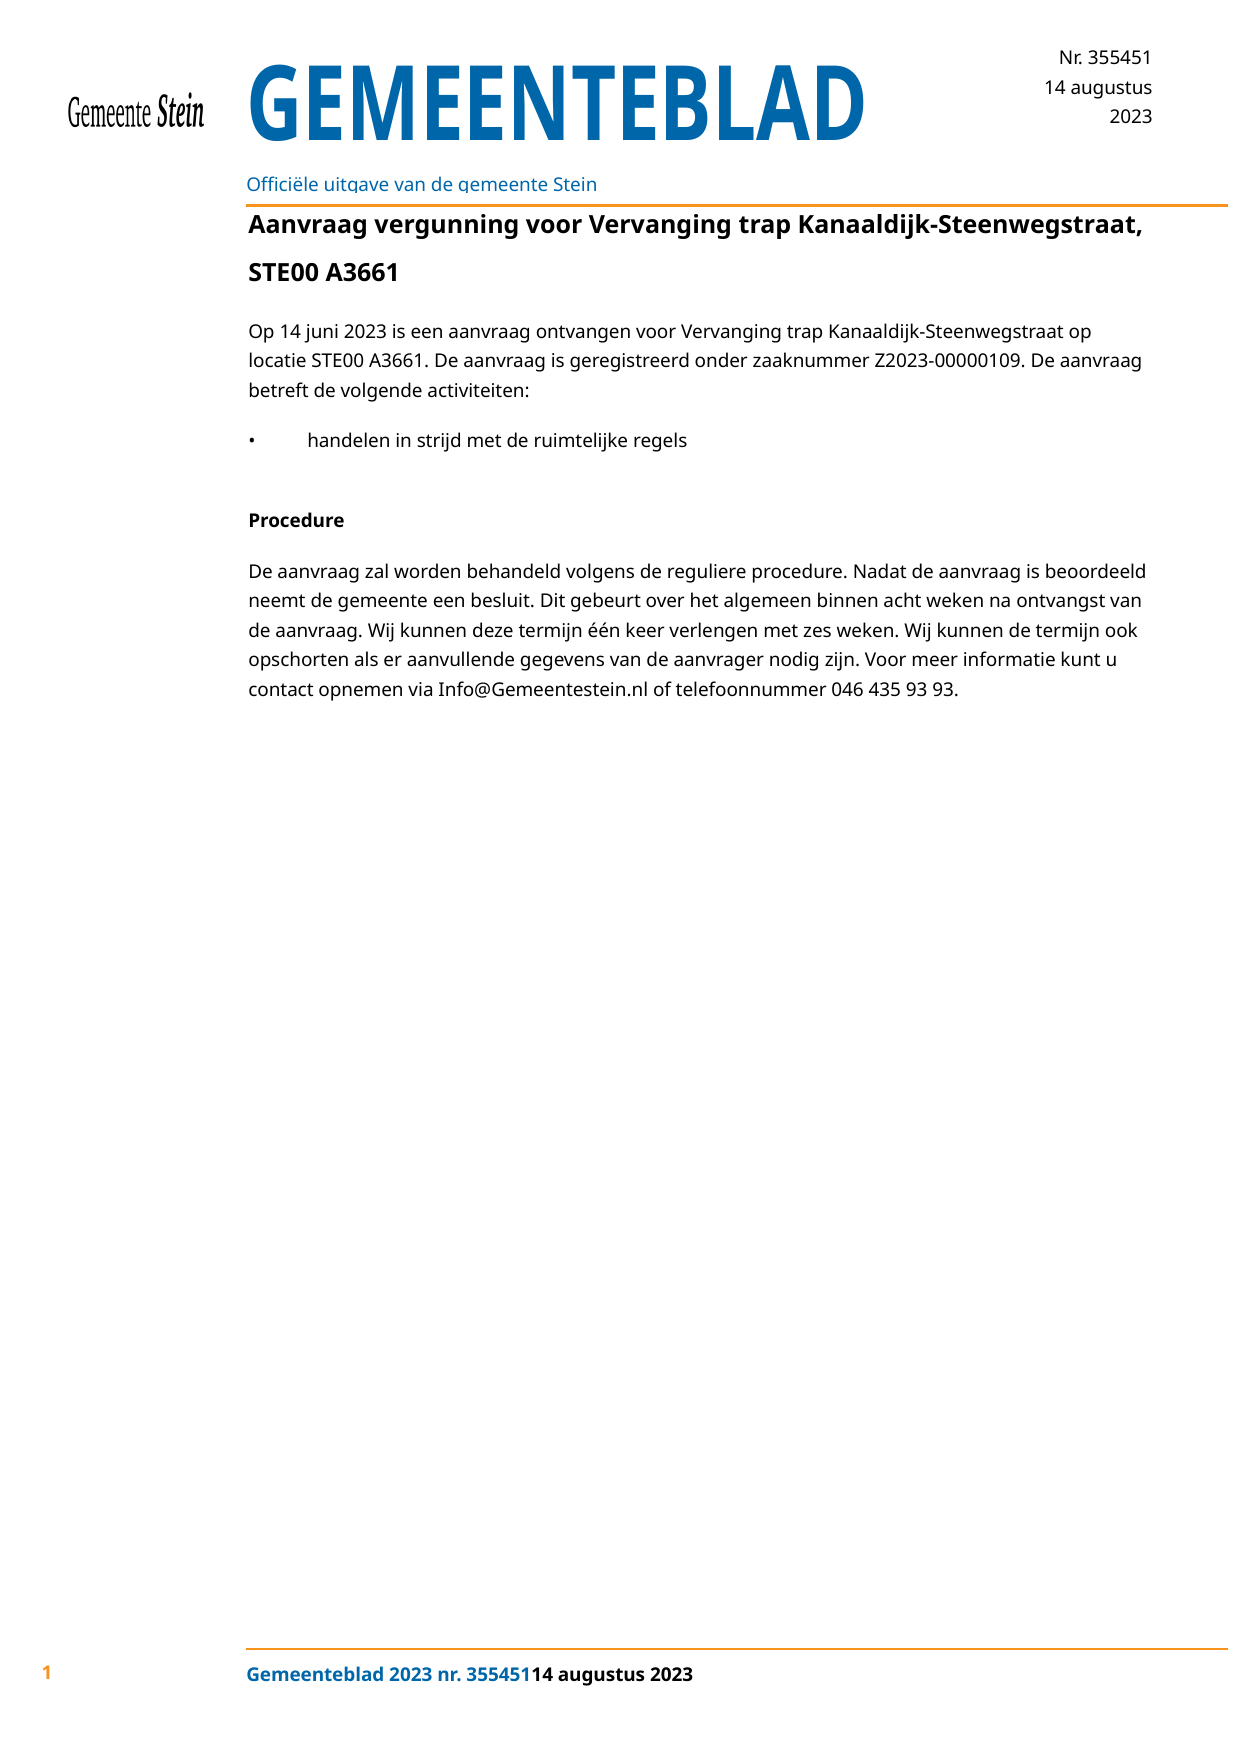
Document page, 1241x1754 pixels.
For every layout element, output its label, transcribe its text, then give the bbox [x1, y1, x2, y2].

text Aanvraag vergunning voor Vervanging trap Kanaaldijk-Steenwegstraat, STE00 A3661 [248, 207, 1152, 288]
text Op 14 juni 2023 is een aanvraag ontvangen voor Vervanging trap Kanaaldijk-Steenwegstraat op locatie STE00 A3661. De aanvraag is geregistreerd onder zaaknummer Z2023-00000109. De aanvraag betreft de volgende activiteiten: [248, 318, 1152, 403]
text De aanvraag zal worden behandeld volgens de reguliere procedure. Nadat de aanvraag is beoordeeld neemt de gemeente een besluit. Dit gebeurt over het algemeen binnen acht weken na ontvangst van de aanvraag. Wij kunnen deze termijn één keer verlengen met zes weken. Wij kunnen de termijn ook opschorten als er aanvullende gegevens van de aanvrager nodig zijn. Voor meer informatie kunt u contact opnemen via Info@Gemeentestein.nl of telefoonnummer 046 435 93 93. [248, 558, 1152, 702]
picture [41, 47, 231, 172]
text Procedure [248, 507, 1152, 533]
list handelen in strijd met de ruimtelijke regels [248, 427, 1152, 453]
